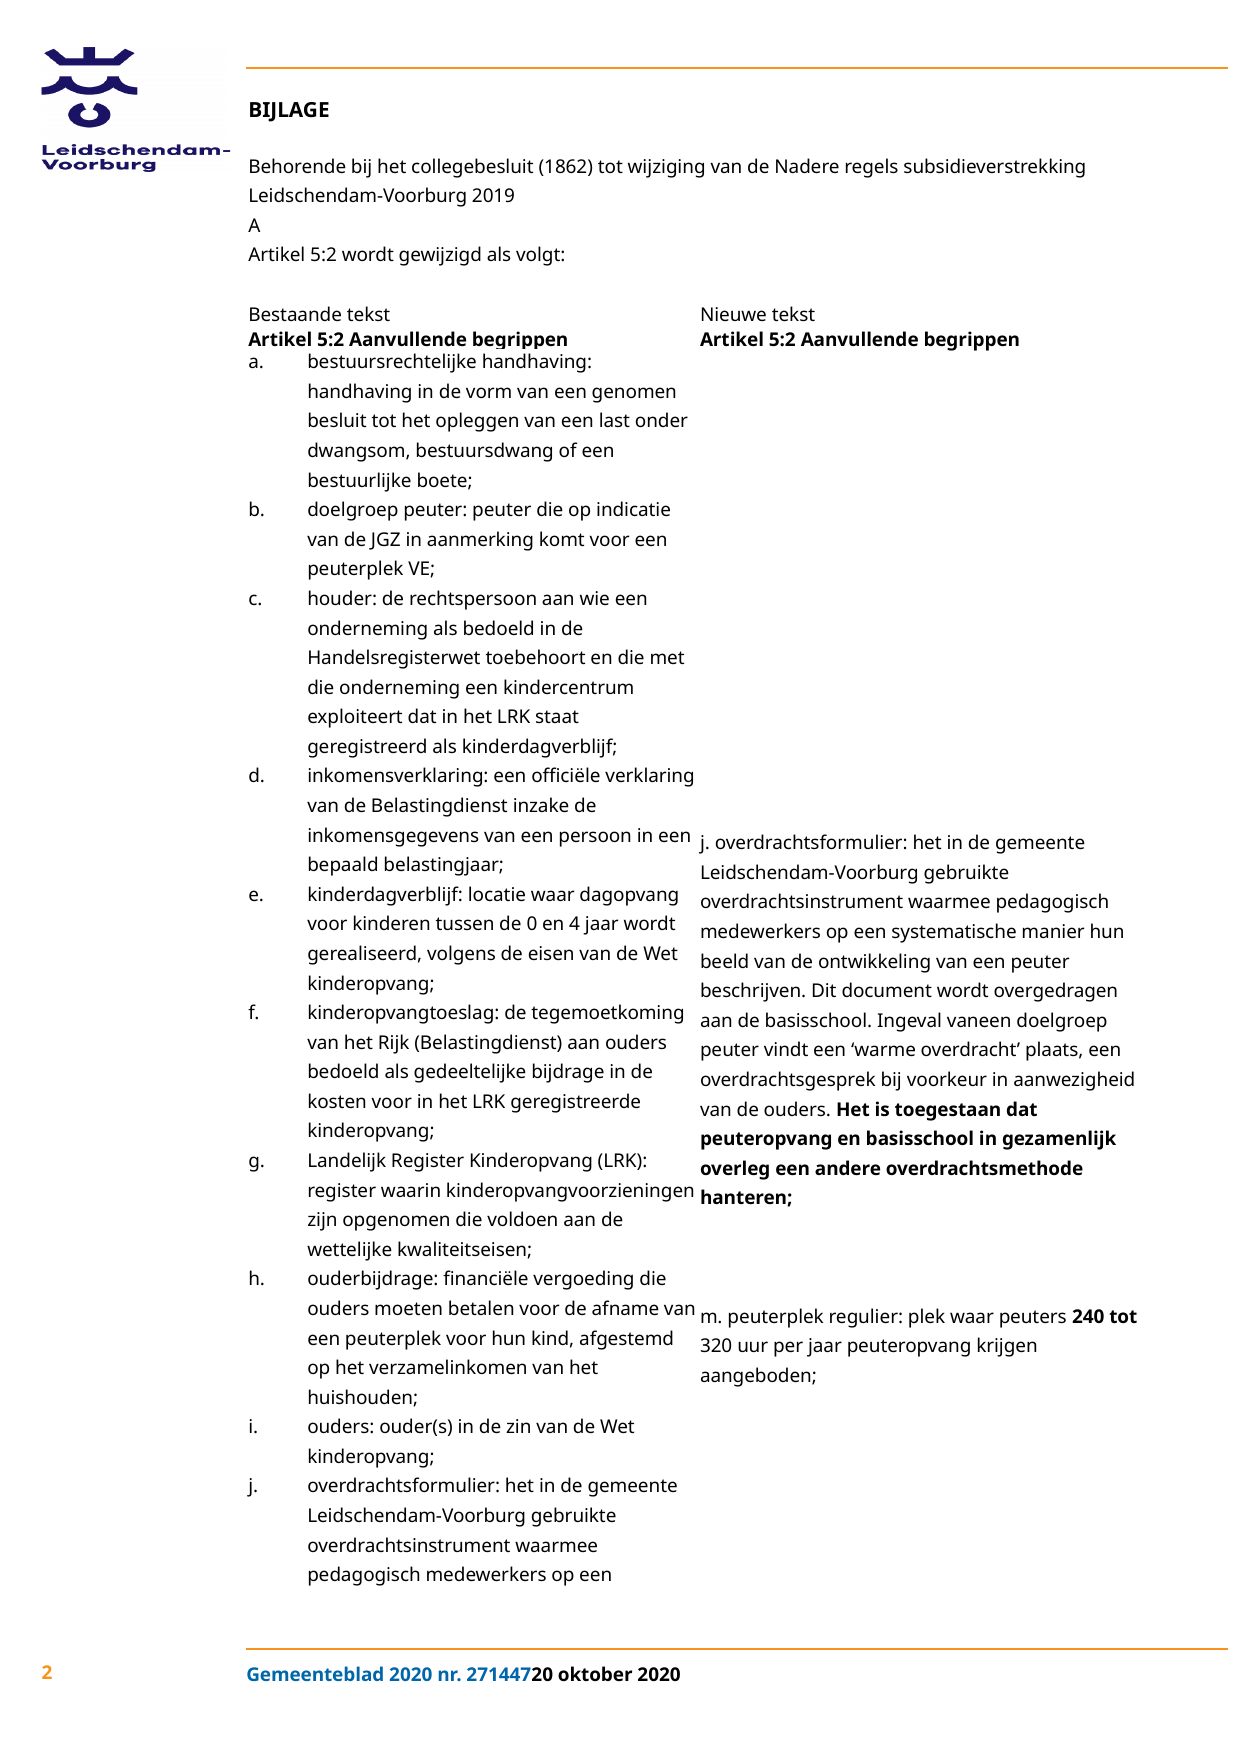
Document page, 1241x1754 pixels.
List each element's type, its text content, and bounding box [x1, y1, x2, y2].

text BIJLAGE [248, 95, 1152, 123]
text Artikel 5:2 wordt gewijzigd als volgt: [248, 242, 1152, 267]
table_cell Artikel 5:2 Aanvullende begrippen j. overdrachtsformulier: het in de gemeente Leidschendam-Voorburg gebruikte overdrachtsinstrument waarmee pedagogisch medewerkers op een systematische manier hun beeld van de ontwikkeling van een peuter beschrijven. Dit document wordt overgedragen aan de basisschool. Ingeval vaneen doelgroep peuter vindt een ‘warme overdracht’ plaats, een overdrachtsgesprek bij voorkeur in aanwezigheid van de ouders. Het is toegestaan dat peuteropvang en basisschool in gezamenlijk overleg een andere overdrachtsmethode hanteren; m. peuterplek regulier: plek waar peuters 240 tot 320 uur per jaar peuteropvang krijgen aangeboden; [700, 327, 1152, 1587]
table_cell Artikel 5:2 Aanvullende begrippen bestuursrechtelijke handhaving: handhaving in de vorm van een genomen besluit tot het opleggen van een last onder dwangsom, bestuursdwang of een bestuurlijke boete; doelgroep peuter: peuter die op indicatie van de JGZ in aanmerking komt voor een peuterplek VE; houder: de rechtspersoon aan wie een onderneming als bedoeld in de Handelsregisterwet toebehoort en die met die onderneming een kindercentrum exploiteert dat in het LRK staat geregistreerd als kinderdagverblijf; inkomensverklaring: een officiële verklaring van de Belastingdienst inzake de inkomensgegevens van een persoon in een bepaald belastingjaar; kinderdagverblijf: locatie waar dagopvang voor kinderen tussen de 0 en 4 jaar wordt gerealiseerd, volgens de eisen van de Wet kinderopvang; kinderopvangtoeslag: de tegemoetkoming van het Rijk (Belastingdienst) aan ouders bedoeld als gedeeltelijke bijdrage in de kosten voor in het LRK geregistreerde kinderopvang; Landelijk Register Kinderopvang (LRK): register waarin kinderopvangvoorzieningen zijn opgenomen die voldoen aan de wettelijke kwaliteitseisen; ouderbijdrage: financiële vergoeding die ouders moeten betalen voor de afname van een peuterplek voor hun kind, afgestemd op het verzamelinkomen van het huishouden; ouders: ouder(s) in de zin van de Wet kinderopvang; overdrachtsformulier: het in de gemeente Leidschendam-Voorburg gebruikte overdrachtsinstrument waarmee pedagogisch medewerkers op een [248, 327, 700, 1587]
table_header Nieuwe tekst [700, 301, 1152, 327]
text Behorende bij het collegebesluit (1862) tot wijziging van de Nadere regels subsidieverstrekking Leidschendam-Voorburg 2019 [248, 153, 1152, 208]
text A [248, 212, 1152, 238]
picture [41, 47, 231, 172]
table_header Bestaande tekst [248, 301, 700, 327]
